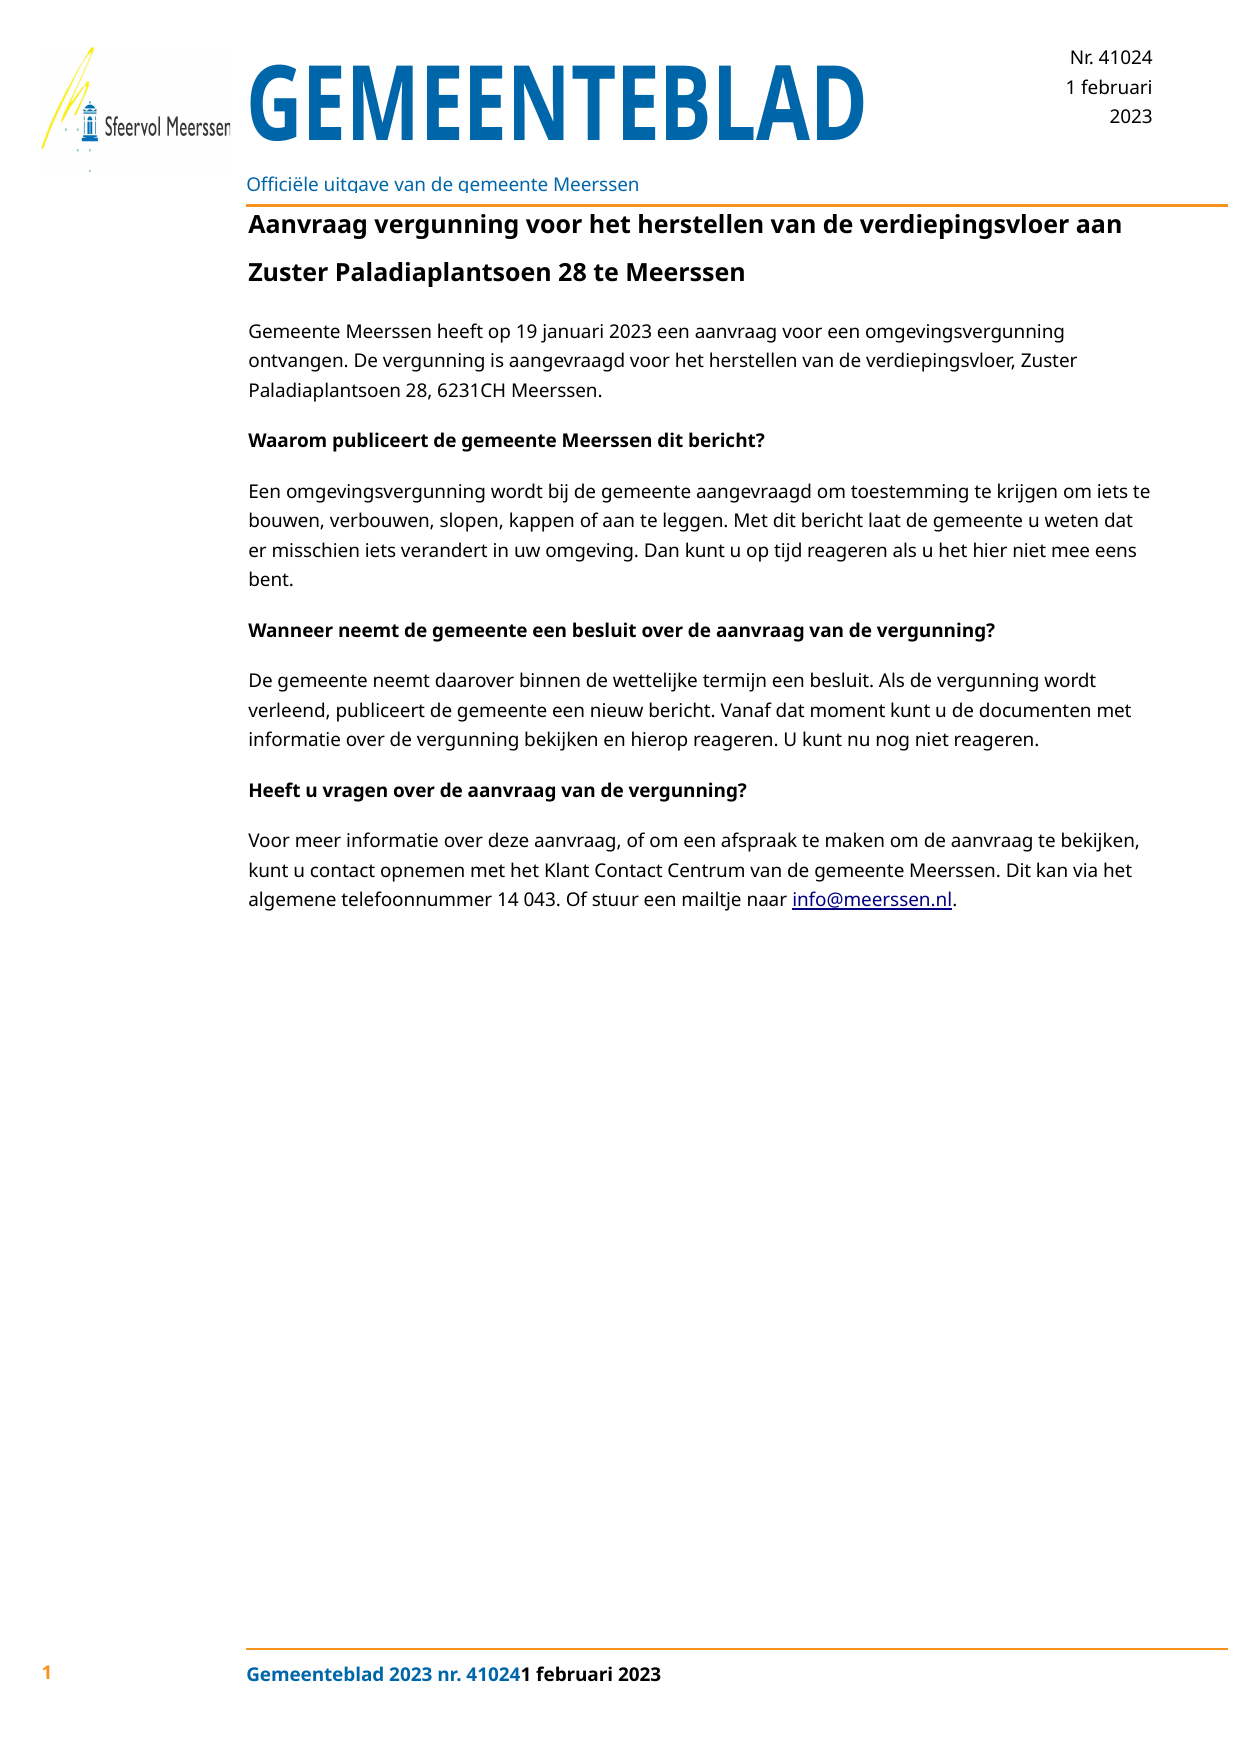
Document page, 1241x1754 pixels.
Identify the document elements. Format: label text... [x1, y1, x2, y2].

text Een omgevingsvergunning wordt bij de gemeente aangevraagd om toestemming te krijgen om iets te bouwen, verbouwen, slopen, kappen of aan te leggen. Met dit bericht laat de gemeente u weten dat er misschien iets verandert in uw omgeving. Dan kunt u op tijd reageren als u het hier niet mee eens bent. [248, 478, 1152, 592]
text Wanneer neemt de gemeente een besluit over de aanvraag van de vergunning? [248, 617, 1152, 643]
text Gemeente Meerssen heeft op 19 januari 2023 een aanvraag voor een omgevingsvergunning ontvangen. De vergunning is aangevraagd voor het herstellen van de verdiepingsvloer, Zuster Paladiaplantsoen 28, 6231CH Meerssen. [248, 318, 1152, 403]
text De gemeente neemt daarover binnen de wettelijke termijn een besluit. Als de vergunning wordt verleend, publiceert de gemeente een nieuw bericht. Vanaf dat moment kunt u de documenten met informatie over de vergunning bekijken en hierop reageren. U kunt nu nog niet reageren. [248, 667, 1152, 752]
text Aanvraag vergunning voor het herstellen van de verdiepingsvloer aan Zuster Paladiaplantsoen 28 te Meerssen [248, 207, 1152, 288]
text Waarom publiceert de gemeente Meerssen dit bericht? [248, 427, 1152, 453]
text Heeft u vragen over de aanvraag van de vergunning? [248, 777, 1152, 803]
text Voor meer informatie over deze aanvraag, of om een afspraak te maken om de aanvraag te bekijken, kunt u contact opnemen met het Klant Contact Centrum van de gemeente Meerssen. Dit kan via het algemene telefoonnummer 14 043. Of stuur een mailtje naar info@meerssen.nl. [248, 827, 1152, 912]
picture [41, 47, 231, 172]
